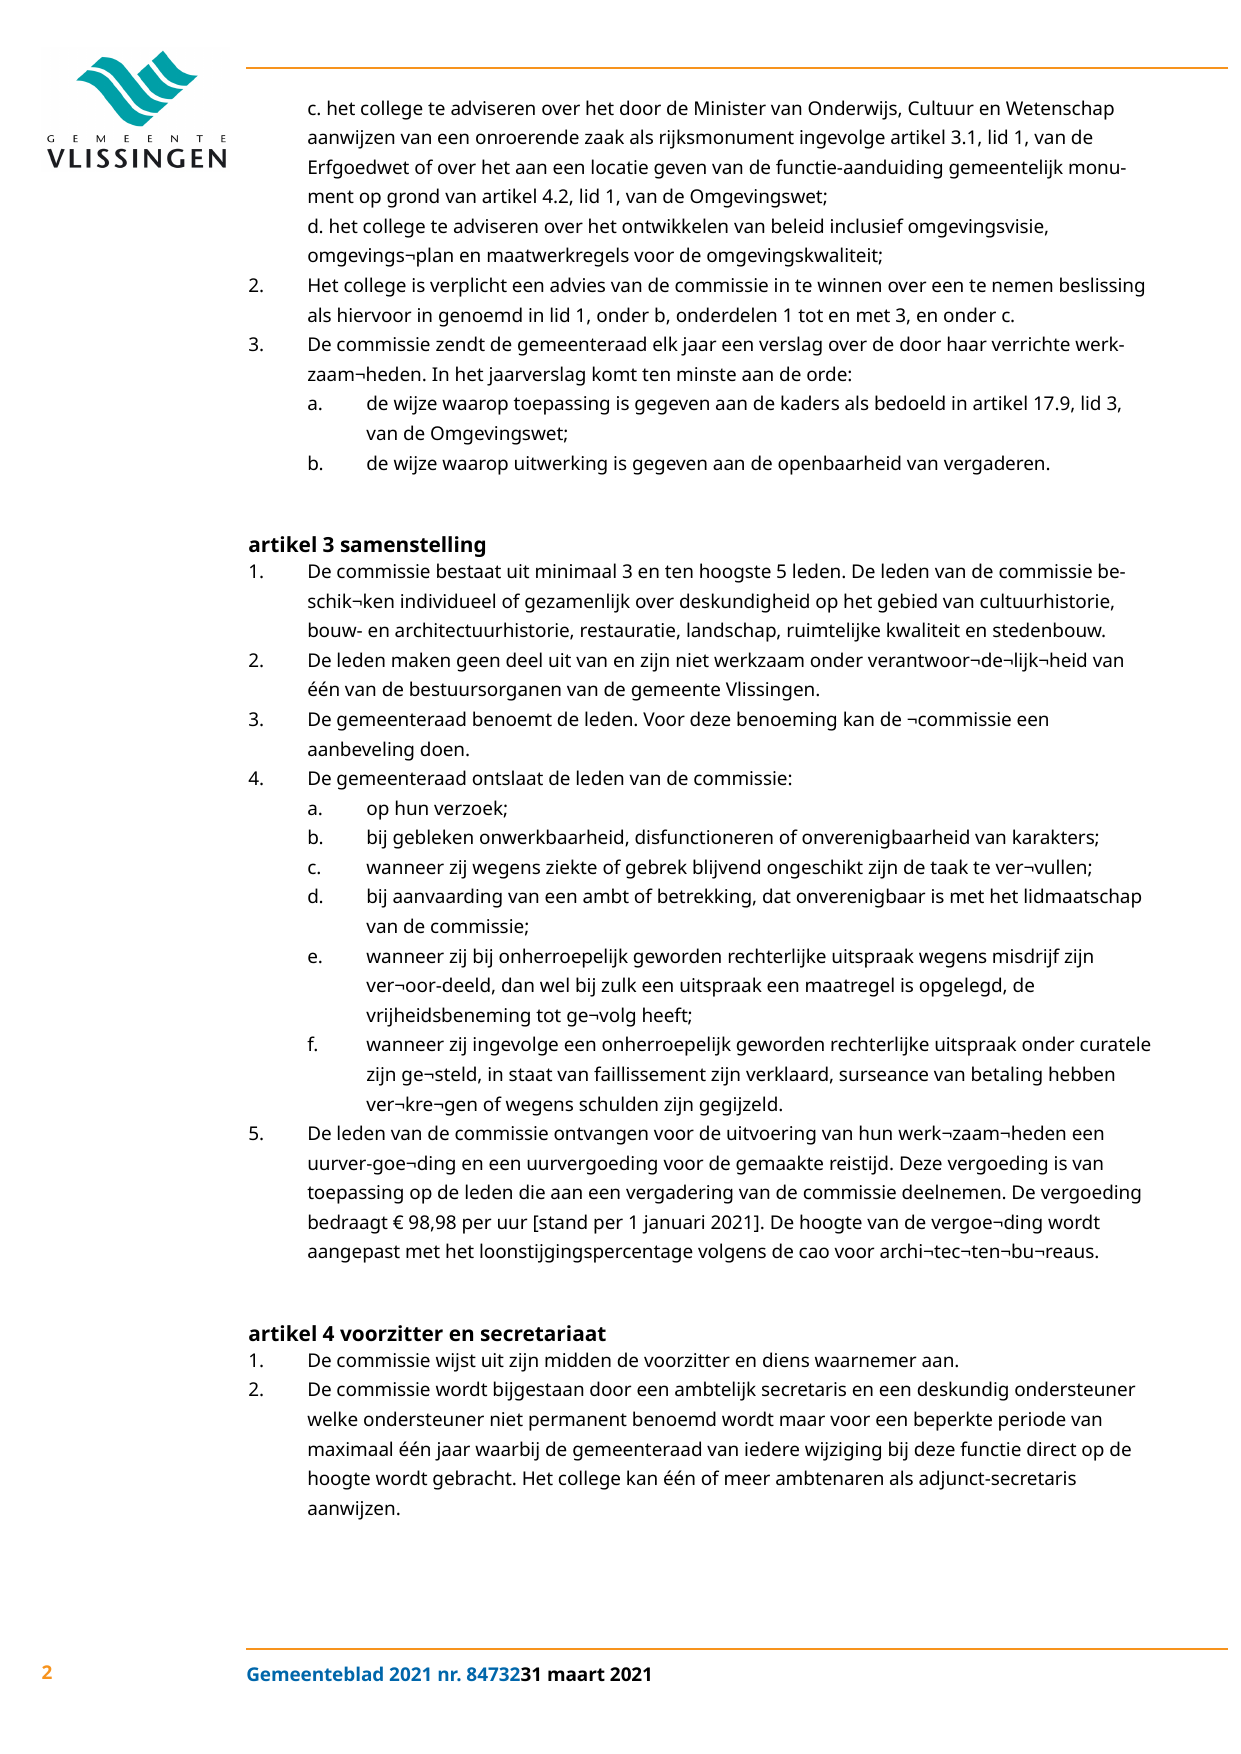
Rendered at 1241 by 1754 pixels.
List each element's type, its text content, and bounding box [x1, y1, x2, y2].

list de wijze waarop toepassing is gegeven aan de kaders als bedoeld in artikel 17.9, lid 3, van de Omgevingswet; [307, 391, 1152, 446]
list Het college is verplicht een advies van de commissie in te winnen over een te nemen beslissing als hiervoor in genoemd in lid 1, onder b, onderdelen 1 tot en met 3, en onder c. [248, 272, 1152, 328]
list De commissie wordt bijgestaan door een ambtelijk secretaris en een deskundig ondersteuner welke ondersteuner niet permanent benoemd wordt maar voor een beperkte periode van maximaal één jaar waarbij de gemeenteraad van iedere wijziging bij deze functie direct op de hoogte wordt gebracht. Het college kan één of meer ambtenaren als adjunct-secretaris aanwijzen. [248, 1377, 1152, 1521]
list De commissie zendt de gemeenteraad elk jaar een verslag over de door haar verrichte werk-zaam¬heden. In het jaarverslag komt ten minste aan de orde: [248, 331, 1152, 387]
list De commissie bestaat uit minimaal 3 en ten hoogste 5 leden. De leden van de commissie be-schik¬ken individueel of gezamenlijk over deskundigheid op het gebied van cultuurhistorie, bouw- en architectuurhistorie, restauratie, landschap, ruimtelijke kwaliteit en stedenbouw. [248, 558, 1152, 643]
list De gemeenteraad benoemt de leden. Voor deze benoeming kan de ¬commissie een aanbeveling doen. [248, 706, 1152, 761]
list De leden maken geen deel uit van en zijn niet werkzaam onder verantwoor¬de¬lijk¬heid van één van de bestuursorganen van de gemeente Vlissingen. [248, 647, 1152, 702]
list de wijze waarop uitwerking is gegeven aan de openbaarheid van vergaderen. [307, 450, 1152, 476]
list wanneer zij bij onherroepelijk geworden rechterlijke uitspraak wegens misdrijf zijn ver¬oor-deeld, dan wel bij zulk een uitspraak een maatregel is opgelegd, de vrijheidsbeneming tot ge¬volg heeft; [307, 943, 1152, 1028]
text artikel 4 voorzitter en secretariaat [248, 1319, 1152, 1347]
list bij gebleken onwerkbaarheid, disfunctioneren of onverenigbaarheid van karakters; [307, 824, 1152, 850]
list op hun verzoek; [307, 795, 1152, 821]
list d. het college te adviseren over het ontwikkelen van beleid inclusief omgevingsvisie, omgevings¬plan en maatwerkregels voor de omgevingskwaliteit; [248, 213, 1152, 268]
picture [41, 47, 231, 172]
list wanneer zij wegens ziekte of gebrek blijvend ongeschikt zijn de taak te ver¬vullen; [307, 854, 1152, 880]
list De commissie wijst uit zijn midden de voorzitter en diens waarnemer aan. [248, 1347, 1152, 1373]
list De leden van de commissie ontvangen voor de uitvoering van hun werk¬zaam¬heden een uurver-goe¬ding en een uurvergoeding voor de gemaakte reistijd. Deze vergoeding is van toepassing op de leden die aan een vergadering van de commissie deelnemen. De vergoeding bedraagt € 98,98 per uur [stand per 1 januari 2021]. De hoogte van de vergoe¬ding wordt aangepast met het loonstijgingspercentage volgens de cao voor archi¬tec¬ten¬bu¬reaus. [248, 1120, 1152, 1264]
text artikel 3 samenstelling [248, 530, 1152, 558]
list c. het college te adviseren over het door de Minister van Onderwijs, Cultuur en Wetenschap aanwijzen van een onroerende zaak als rijksmonument ingevolge artikel 3.1, lid 1, van de Erfgoedwet of over het aan een locatie geven van de functie-aanduiding gemeentelijk monu-ment op grond van artikel 4.2, lid 1, van de Omgevingswet; [248, 95, 1152, 209]
list De gemeenteraad ontslaat de leden van de commissie: [248, 765, 1152, 791]
list bij aanvaarding van een ambt of betrekking, dat onverenigbaar is met het lidmaatschap van de commissie; [307, 884, 1152, 939]
list wanneer zij ingevolge een onherroepelijk geworden rechterlijke uitspraak onder curatele zijn ge¬steld, in staat van faillissement zijn verklaard, surseance van betaling hebben ver¬kre¬gen of wegens schulden zijn gegijzeld. [307, 1032, 1152, 1116]
